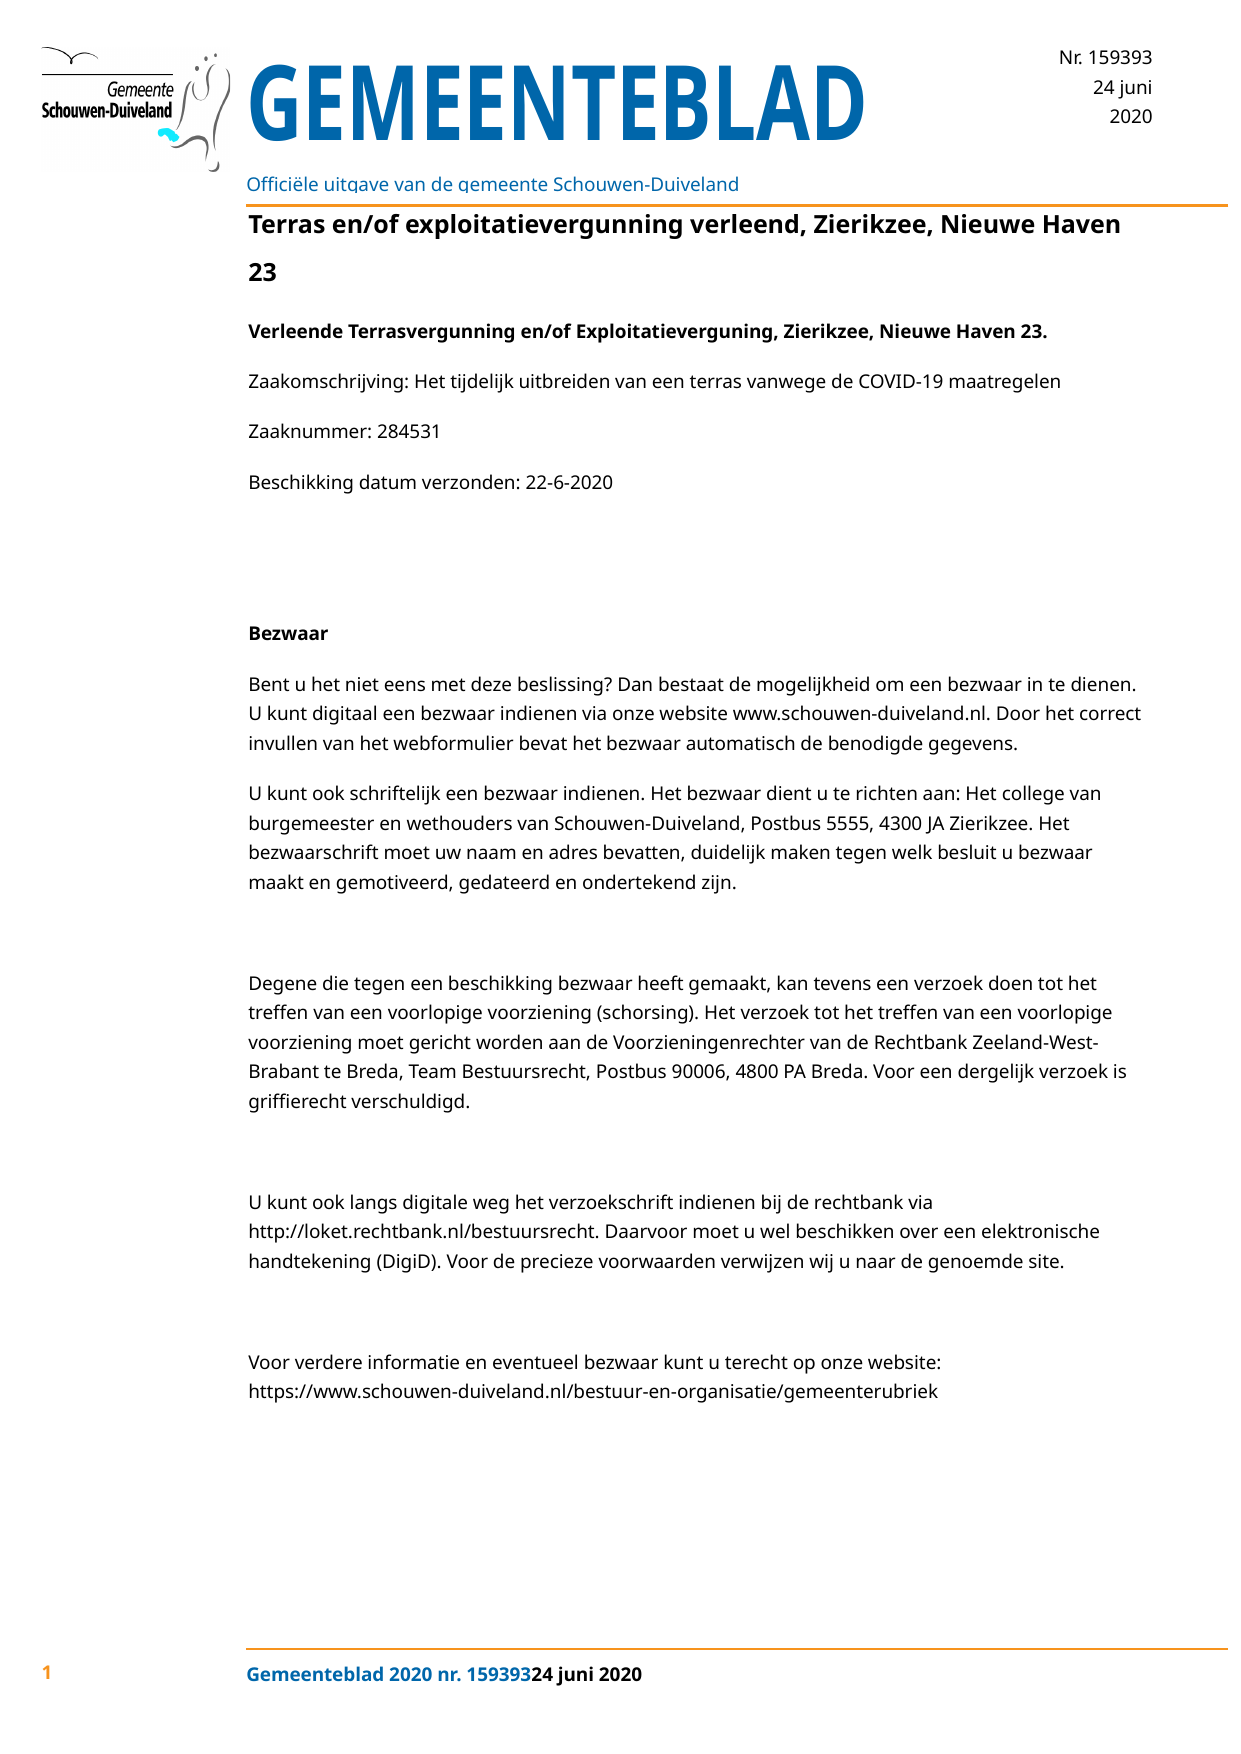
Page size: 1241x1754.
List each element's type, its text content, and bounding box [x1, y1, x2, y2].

text Verleende Terrasvergunning en/of Exploitatieverguning, Zierikzee, Nieuwe Haven 23. [248, 318, 1152, 344]
text U kunt ook schriftelijk een bezwaar indienen. Het bezwaar dient u te richten aan: Het college van burgemeester en wethouders van Schouwen-Duiveland, Postbus 5555, 4300 JA Zierikzee. Het bezwaarschrift moet uw naam en adres bevatten, duidelijk maken tegen welk besluit u bezwaar maakt en gemotiveerd, gedateerd en ondertekend zijn. [248, 780, 1152, 895]
text Beschikking datum verzonden: 22-6-2020 [248, 469, 1152, 495]
text U kunt ook langs digitale weg het verzoekschrift indienen bij de rechtbank via http://loket.rechtbank.nl/bestuursrecht. Daarvoor moet u wel beschikken over een elektronische handtekening (DigiD). Voor de precieze voorwaarden verwijzen wij u naar de genoemde site. [248, 1189, 1152, 1274]
picture [41, 47, 231, 172]
text Zaaknummer: 284531 [248, 419, 1152, 444]
text Bent u het niet eens met deze beslissing? Dan bestaat de mogelijkheid om een bezwaar in te dienen. U kunt digitaal een bezwaar indienen via onze website www.schouwen-duiveland.nl. Door het correct invullen van het webformulier bevat het bezwaar automatisch de benodigde gegevens. [248, 671, 1152, 756]
text Zaakomschrijving: Het tijdelijk uitbreiden van een terras vanwege de COVID-19 maatregelen [248, 368, 1152, 394]
text Degene die tegen een beschikking bezwaar heeft gemaakt, kan tevens een verzoek doen tot het treffen van een voorlopige voorziening (schorsing). Het verzoek tot het treffen van een voorlopige voorziening moet gericht worden aan de Voorzieningenrechter van de Rechtbank Zeeland-West-Brabant te Breda, Team Bestuursrecht, Postbus 90006, 4800 PA Breda. Voor een dergelijk verzoek is griffierecht verschuldigd. [248, 970, 1152, 1114]
text Voor verdere informatie en eventueel bezwaar kunt u terecht op onze website: https://www.schouwen-duiveland.nl/bestuur-en-organisatie/gemeenterubriek [248, 1349, 1152, 1404]
text Terras en/of exploitatievergunning verleend, Zierikzee, Nieuwe Haven 23 [248, 207, 1152, 288]
text Bezwaar [248, 620, 1152, 646]
